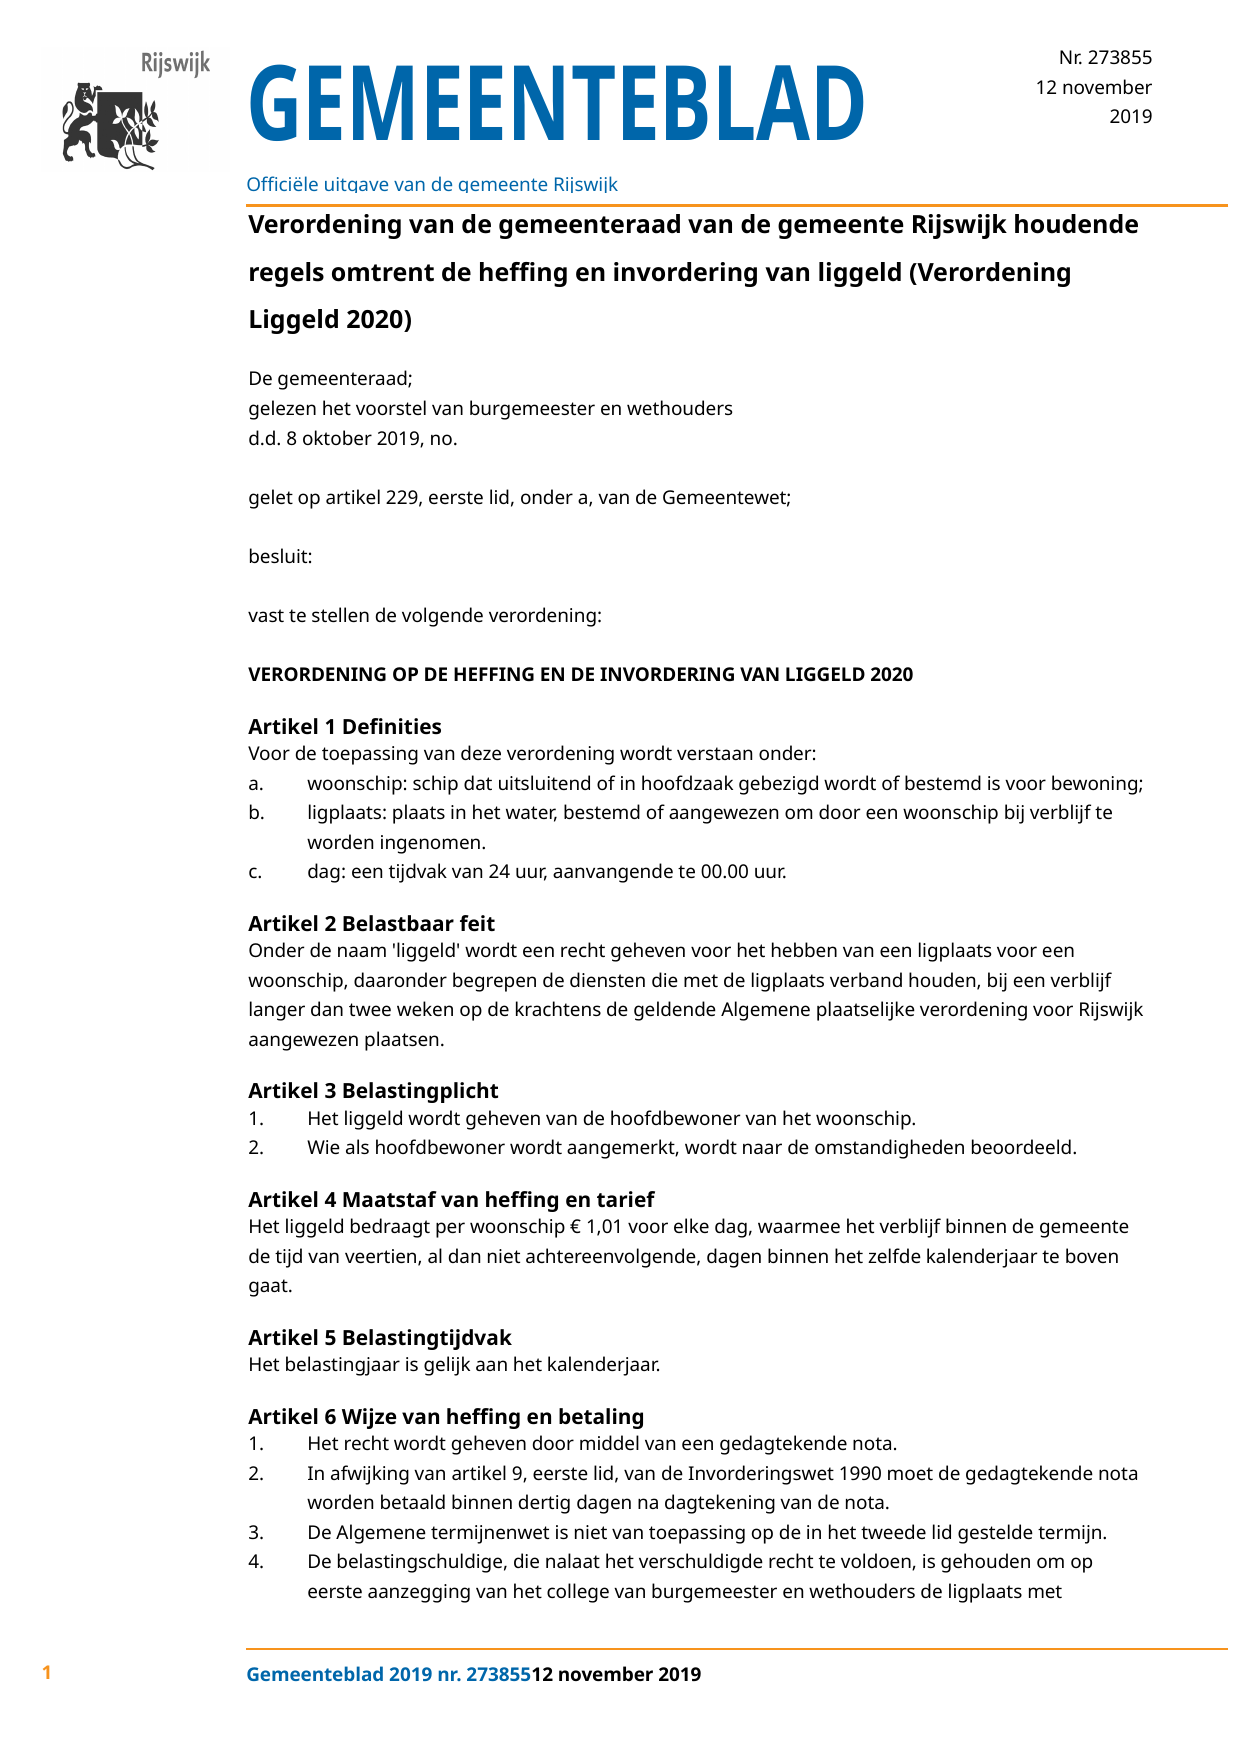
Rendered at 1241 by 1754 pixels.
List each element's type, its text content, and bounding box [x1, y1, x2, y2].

list Het recht wordt geheven door middel van een gedagtekende nota. [248, 1430, 1152, 1456]
text Artikel 5 Belastingtijdvak [248, 1323, 1152, 1351]
list In afwijking van artikel 9, eerste lid, van de Invorderingswet 1990 moet de gedagtekende nota worden betaald binnen dertig dagen na dagtekening van de nota. [248, 1460, 1152, 1515]
picture [41, 47, 231, 172]
list De Algemene termijnenwet is niet van toepassing op de in het tweede lid gestelde termijn. [248, 1519, 1152, 1545]
text Artikel 2 Belastbaar feit [248, 909, 1152, 937]
list De belastingschuldige, die nalaat het verschuldigde recht te voldoen, is gehouden om op eerste aanzegging van het college van burgemeester en wethouders de ligplaats met [248, 1549, 1152, 1604]
list Wie als hoofdbewoner wordt aangemerkt, wordt naar de omstandigheden beoordeeld. [248, 1134, 1152, 1160]
text Het belastingjaar is gelijk aan het kalenderjaar. [248, 1351, 1152, 1377]
text gelezen het voorstel van burgemeester en wethouders [248, 395, 1152, 421]
text Onder de naam 'liggeld' wordt een recht geheven voor het hebben van een ligplaats voor een woonschip, daaronder begrepen de diensten die met de ligplaats verband houden, bij een verblijf langer dan twee weken op de krachtens de geldende Algemene plaatselijke verordening voor Rijswijk aangewezen plaatsen. [248, 937, 1152, 1052]
text besluit: [248, 543, 1152, 569]
text Artikel 6 Wijze van heffing en betaling [248, 1402, 1152, 1430]
list dag: een tijdvak van 24 uur, aanvangende te 00.00 uur. [248, 858, 1152, 884]
text Het liggeld bedraagt per woonschip € 1,01 voor elke dag, waarmee het verblijf binnen de gemeente de tijd van veertien, al dan niet achtereenvolgende, dagen binnen het zelfde kalenderjaar te boven gaat. [248, 1213, 1152, 1298]
list woonschip: schip dat uitsluitend of in hoofdzaak gebezigd wordt of bestemd is voor bewoning; [248, 770, 1152, 796]
text Artikel 3 Belastingplicht [248, 1077, 1152, 1105]
text d.d. 8 oktober 2019, no. [248, 425, 1152, 450]
text Voor de toepassing van deze verordening wordt verstaan onder: [248, 740, 1152, 766]
list Het liggeld wordt geheven van de hoofdbewoner van het woonschip. [248, 1105, 1152, 1131]
text gelet op artikel 229, eerste lid, onder a, van de Gemeentewet; [248, 484, 1152, 509]
text De gemeenteraad; [248, 366, 1152, 391]
text Artikel 1 Definities [248, 712, 1152, 740]
list ligplaats: plaats in het water, bestemd of aangewezen om door een woonschip bij verblijf te worden ingenomen. [248, 799, 1152, 855]
text Artikel 4 Maatstaf van heffing en tarief [248, 1185, 1152, 1213]
text VERORDENING OP DE HEFFING EN DE INVORDERING VAN LIGGELD 2020 [248, 661, 1152, 687]
text vast te stellen de volgende verordening: [248, 602, 1152, 628]
text Verordening van de gemeenteraad van de gemeente Rijswijk houdende regels omtrent de heffing en invordering van liggeld (Verordening Liggeld 2020) [248, 207, 1152, 336]
